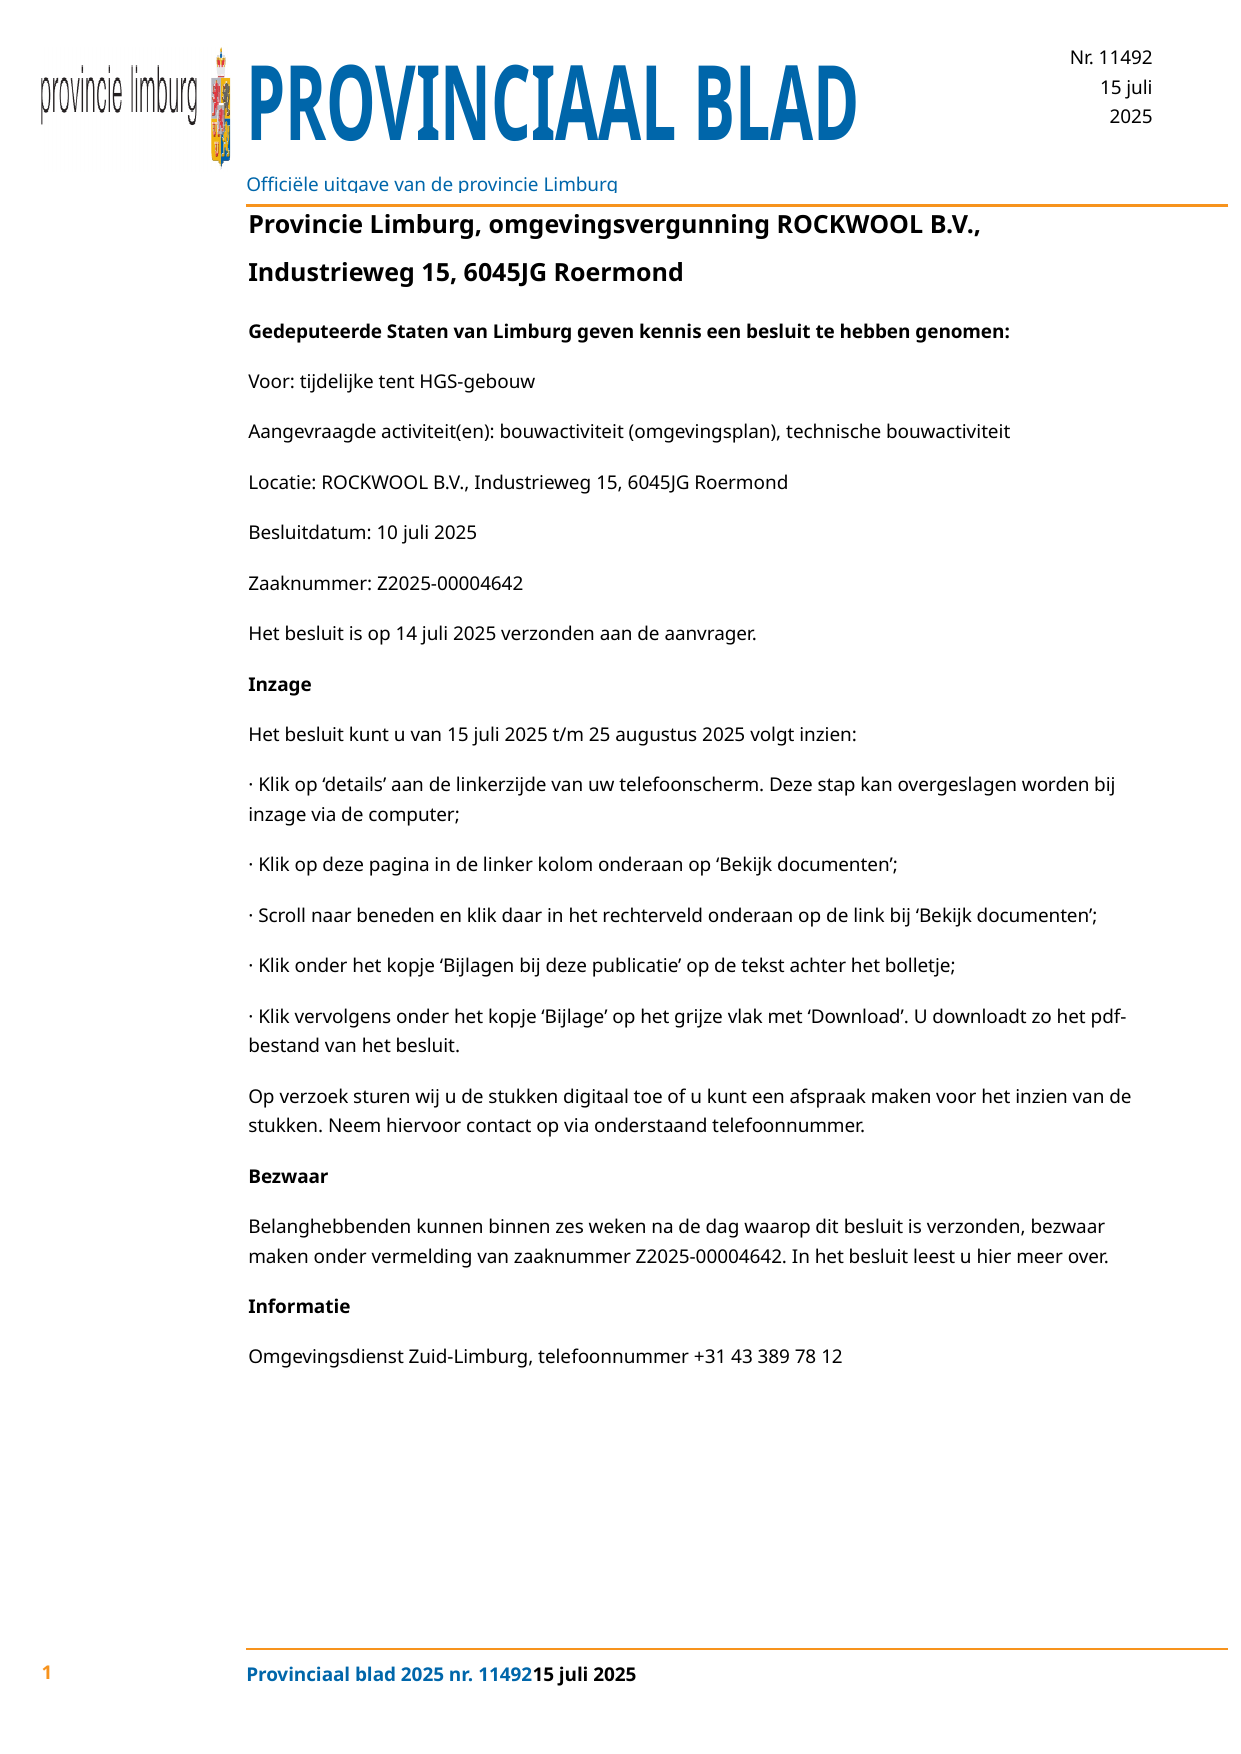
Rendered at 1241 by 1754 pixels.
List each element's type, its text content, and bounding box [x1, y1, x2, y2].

text Zaaknummer: Z2025-00004642 [248, 570, 1152, 596]
text Het besluit kunt u van 15 juli 2025 t/m 25 augustus 2025 volgt inzien: [248, 721, 1152, 747]
text Locatie: ROCKWOOL B.V., Industrieweg 15, 6045JG Roermond [248, 469, 1152, 495]
text · Klik vervolgens onder het kopje ‘Bijlage’ op het grijze vlak met ‘Download’. U downloadt zo het pdf-bestand van het besluit. [248, 1003, 1152, 1058]
text Besluitdatum: 10 juli 2025 [248, 519, 1152, 545]
text Op verzoek sturen wij u de stukken digitaal toe of u kunt een afspraak maken voor het inzien van de stukken. Neem hiervoor contact op via onderstaand telefoonnummer. [248, 1083, 1152, 1138]
text · Klik op ‘details’ aan de linkerzijde van uw telefoonscherm. Deze stap kan overgeslagen worden bij inzage via de computer; [248, 772, 1152, 827]
text · Scroll naar beneden en klik daar in het rechterveld onderaan op de link bij ‘Bekijk documenten’; [248, 902, 1152, 928]
text · Klik onder het kopje ‘Bijlagen bij deze publicatie’ op de tekst achter het bolletje; [248, 952, 1152, 978]
text · Klik op deze pagina in de linker kolom onderaan op ‘Bekijk documenten’; [248, 852, 1152, 877]
text Voor: tijdelijke tent HGS-gebouw [248, 368, 1152, 394]
text Het besluit is op 14 juli 2025 verzonden aan de aanvrager. [248, 620, 1152, 646]
text Inzage [248, 671, 1152, 697]
text Bezwaar [248, 1163, 1152, 1189]
text Informatie [248, 1293, 1152, 1319]
text Belanghebbenden kunnen binnen zes weken na de dag waarop dit besluit is verzonden, bezwaar maken onder vermelding van zaaknummer Z2025-00004642. In het besluit leest u hier meer over. [248, 1213, 1152, 1269]
text Aangevraagde activiteit(en): bouwactiviteit (omgevingsplan), technische bouwactiviteit [248, 419, 1152, 444]
text Provincie Limburg, omgevingsvergunning ROCKWOOL B.V., Industrieweg 15, 6045JG Roermond [248, 207, 1152, 288]
picture [41, 47, 231, 172]
text Gedeputeerde Staten van Limburg geven kennis een besluit te hebben genomen: [248, 318, 1152, 344]
text Omgevingsdienst Zuid-Limburg, telefoonnummer +31 43 389 78 12 [248, 1344, 1152, 1369]
